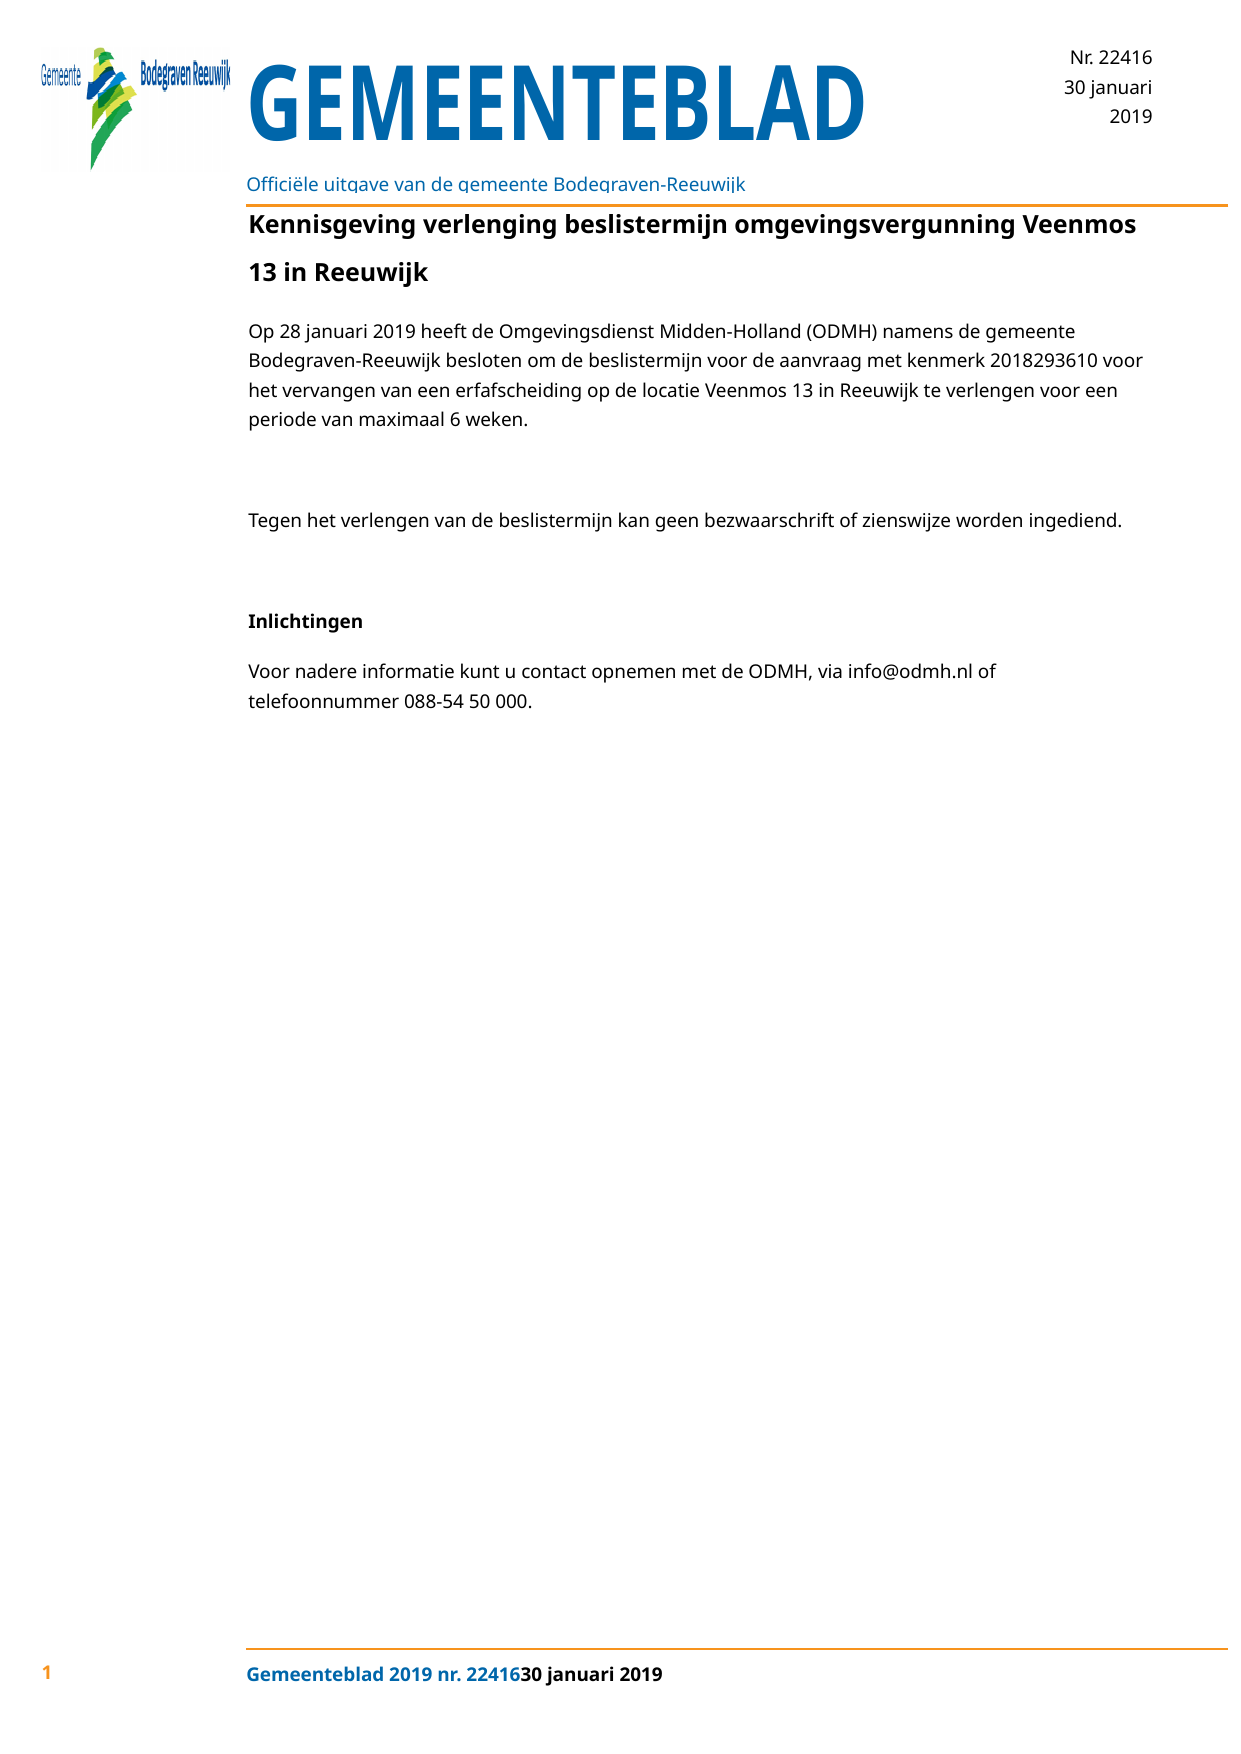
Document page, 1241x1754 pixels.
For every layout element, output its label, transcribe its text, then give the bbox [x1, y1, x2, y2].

text Kennisgeving verlenging beslistermijn omgevingsvergunning Veenmos 13 in Reeuwijk [248, 207, 1152, 288]
text Tegen het verlengen van de beslistermijn kan geen bezwaarschrift of zienswijze worden ingediend. [248, 507, 1152, 533]
text Inlichtingen [248, 608, 1152, 634]
picture [41, 47, 231, 172]
text Voor nadere informatie kunt u contact opnemen met de ODMH, via info@odmh.nl of telefoonnummer 088-54 50 000. [248, 659, 1152, 714]
text Op 28 januari 2019 heeft de Omgevingsdienst Midden-Holland (ODMH) namens de gemeente Bodegraven-Reeuwijk besloten om de beslistermijn voor de aanvraag met kenmerk 2018293610 voor het vervangen van een erfafscheiding op de locatie Veenmos 13 in Reeuwijk te verlengen voor een periode van maximaal 6 weken. [248, 318, 1152, 432]
